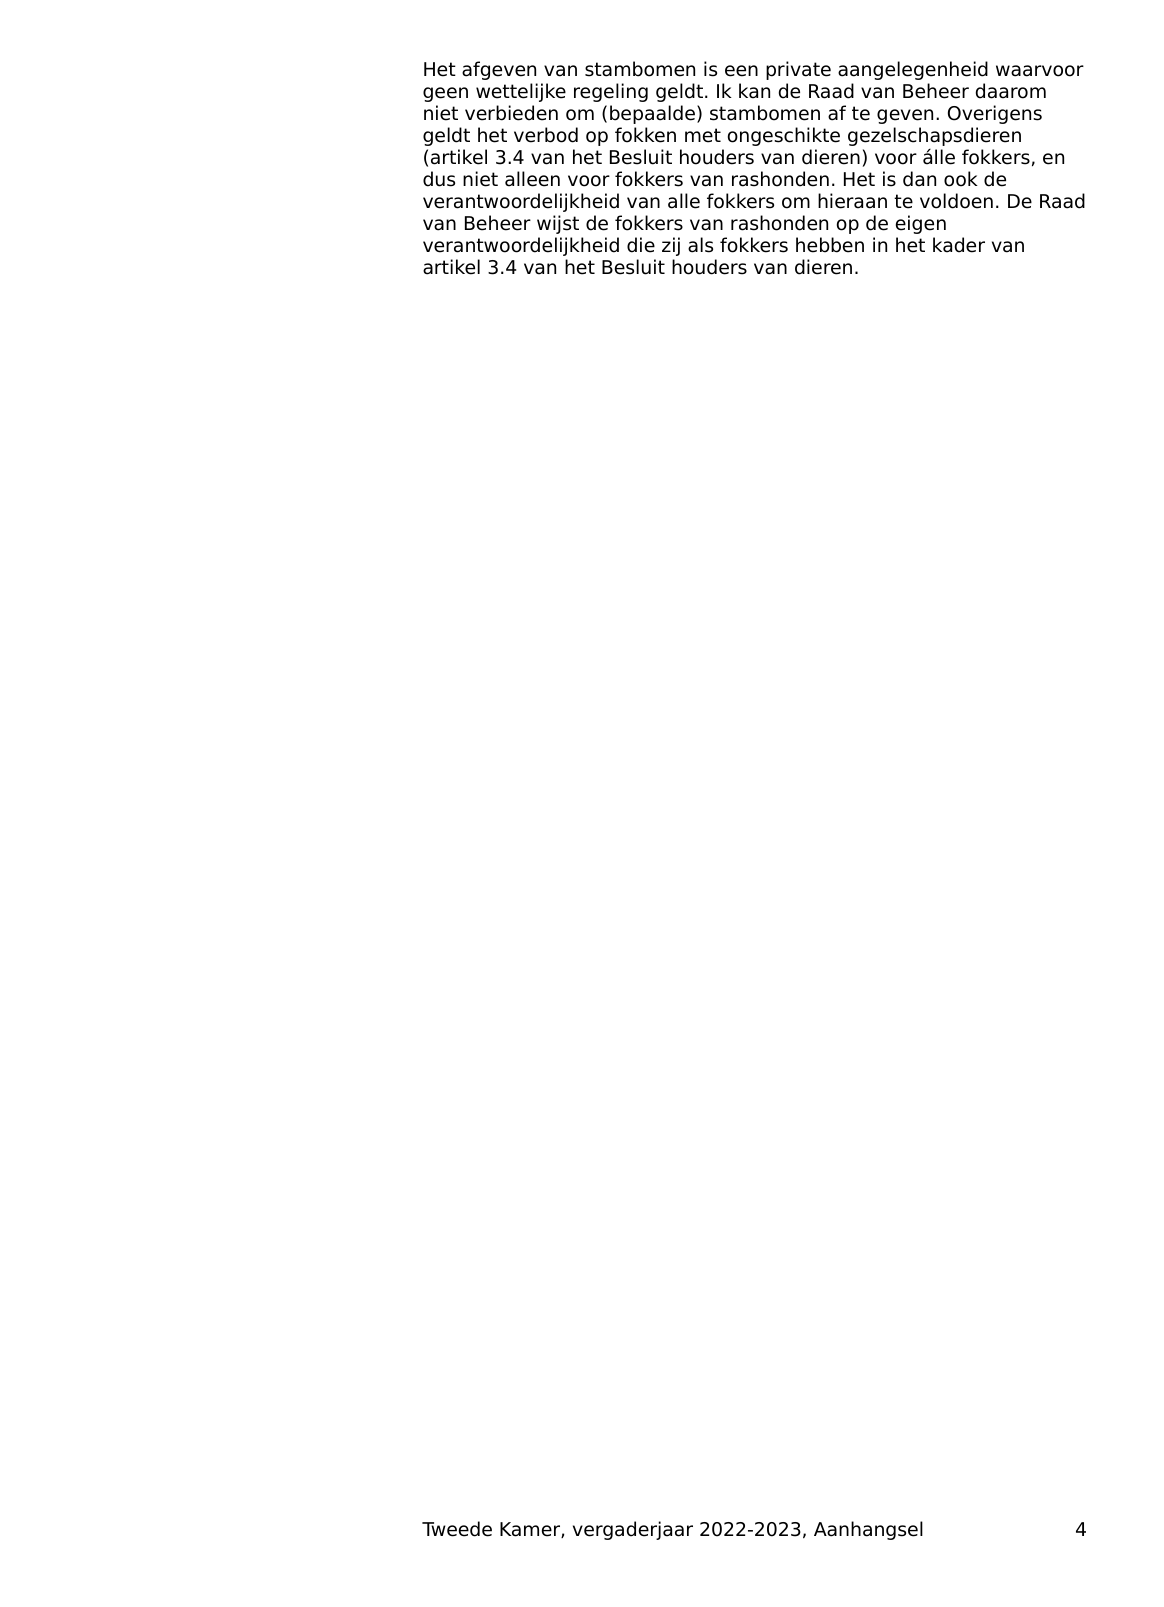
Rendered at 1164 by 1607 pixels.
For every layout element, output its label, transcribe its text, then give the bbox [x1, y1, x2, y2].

text Het afgeven van stambomen is een private aangelegenheid waarvoor geen wettelijke regeling geldt. Ik kan de Raad van Beheer daarom niet verbieden om (bepaalde) stambomen af te geven. Overigens geldt het verbod op fokken met ongeschikte gezelschapsdieren (artikel 3.4 van het Besluit houders van dieren) voor álle fokkers, en dus niet alleen voor fokkers van rashonden. Het is dan ook de verantwoordelijkheid van alle fokkers om hieraan te voldoen. De Raad van Beheer wijst de fokkers van rashonden op de eigen verantwoordelijkheid die zij als fokkers hebben in het kader van artikel 3.4 van het Besluit houders van dieren. [422, 59, 1087, 279]
